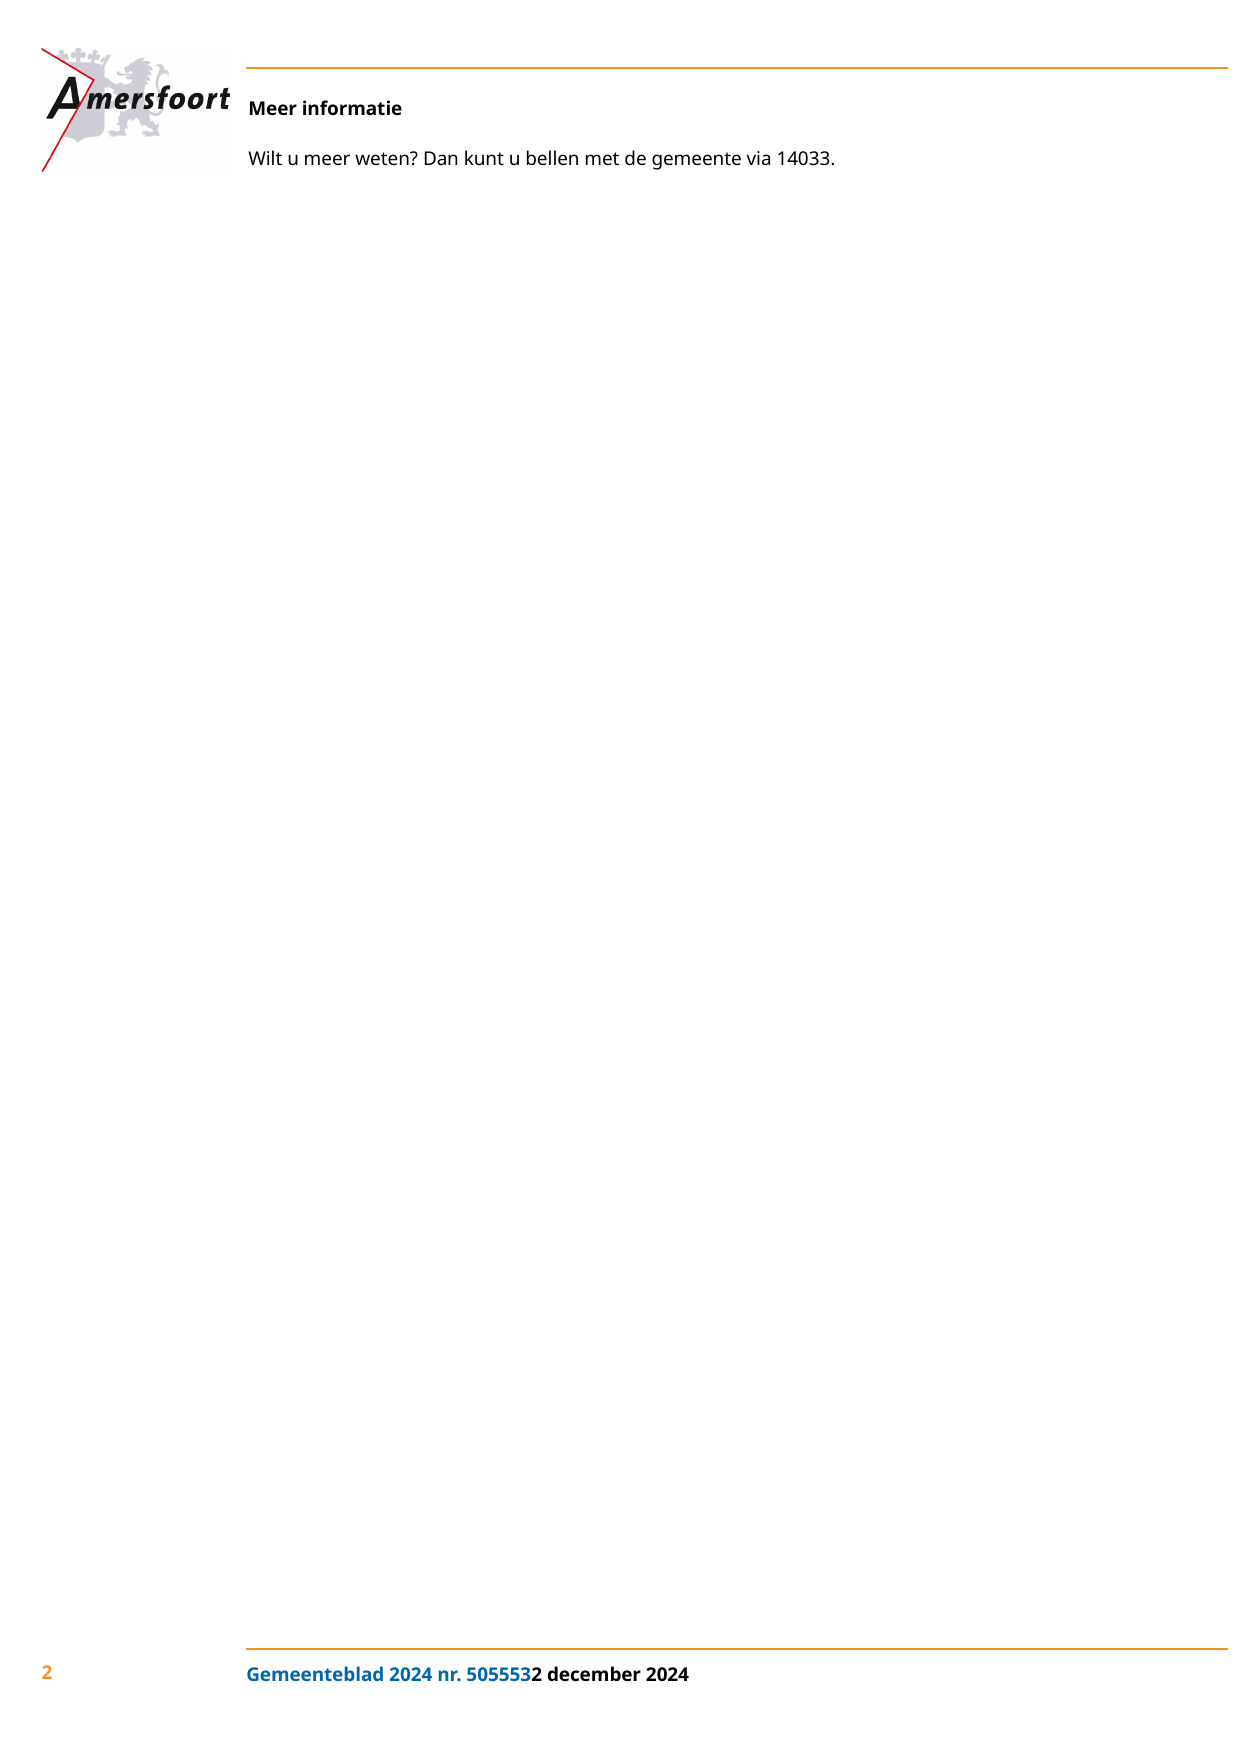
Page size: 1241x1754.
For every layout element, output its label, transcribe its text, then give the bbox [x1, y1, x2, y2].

text Wilt u meer weten? Dan kunt u bellen met de gemeente via 14033. [248, 145, 1152, 171]
text Meer informatie [248, 95, 1152, 121]
picture [41, 47, 231, 172]
